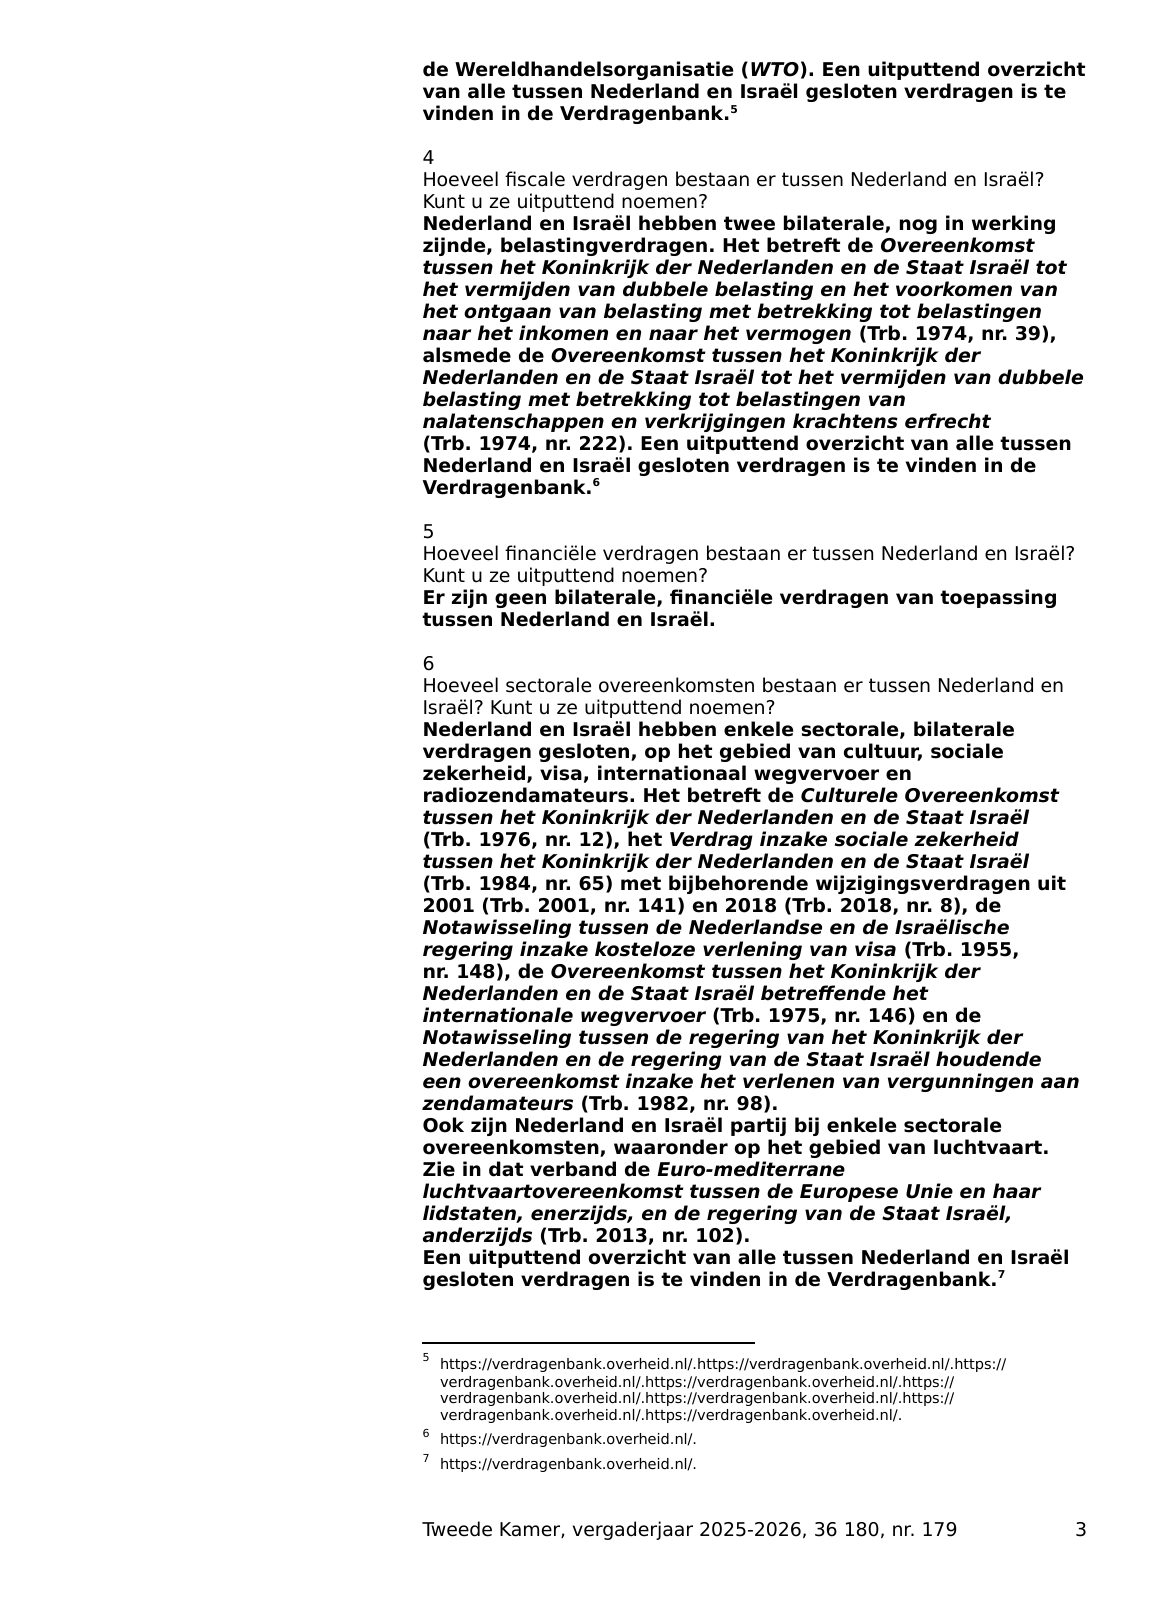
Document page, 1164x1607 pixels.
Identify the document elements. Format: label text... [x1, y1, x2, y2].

text https://verdragenbank.overheid.nl/. [422, 1427, 1087, 1449]
text Een uitputtend overzicht van alle tussen Nederland en Israël gesloten verdragen is te vinden in de Verdragenbank. [422, 1247, 1087, 1291]
text https://verdragenbank.overheid.nl/.https://verdragenbank.overheid.nl/.https://verdragenbank.overheid.nl/.https://verdragenbank.overheid.nl/.https://verdragenbank.overheid.nl/.https://verdragenbank.overheid.nl/.https://verdragenbank.overheid.nl/.https://verdragenbank.overheid.nl/. [422, 1352, 1087, 1424]
text Er zijn geen bilaterale, financiële verdragen van toepassing tussen Nederland en Israël. [422, 587, 1087, 631]
text 4 [422, 147, 1087, 169]
text de Wereldhandelsorganisatie (WTO). Een uitputtend overzicht van alle tussen Nederland en Israël gesloten verdragen is te vinden in de Verdragenbank. [422, 59, 1087, 125]
text Hoeveel financiële verdragen bestaan er tussen Nederland en Israël? Kunt u ze uitputtend noemen? [422, 543, 1087, 587]
text Hoeveel fiscale verdragen bestaan er tussen Nederland en Israël? Kunt u ze uitputtend noemen? [422, 169, 1087, 213]
text Nederland en Israël hebben enkele sectorale, bilaterale verdragen gesloten, op het gebied van cultuur, sociale zekerheid, visa, internationaal wegvervoer en radiozendamateurs. Het betreft de Culturele Overeenkomst tussen het Koninkrijk der Nederlanden en de Staat Israël (Trb. 1976, nr. 12), het Verdrag inzake sociale zekerheid tussen het Koninkrijk der Nederlanden en de Staat Israël (Trb. 1984, nr. 65) met bijbehorende wijzigingsverdragen uit 2001 (Trb. 2001, nr. 141) en 2018 (Trb. 2018, nr. 8), de Notawisseling tussen de Nederlandse en de Israëlische regering inzake kosteloze verlening van visa (Trb. 1955, nr. 148), de Overeenkomst tussen het Koninkrijk der Nederlanden en de Staat Israël betreffende het internationale wegvervoer (Trb. 1975, nr. 146) en de Notawisseling tussen de regering van het Koninkrijk der Nederlanden en de regering van de Staat Israël houdende een overeenkomst inzake het verlenen van vergunningen aan zendamateurs (Trb. 1982, nr. 98). [422, 719, 1087, 1115]
text Hoeveel sectorale overeenkomsten bestaan er tussen Nederland en Israël? Kunt u ze uitputtend noemen? [422, 675, 1087, 719]
text https://verdragenbank.overheid.nl/. [422, 1452, 1087, 1474]
text 5 [422, 521, 1087, 543]
text Ook zijn Nederland en Israël partij bij enkele sectorale overeenkomsten, waaronder op het gebied van luchtvaart. Zie in dat verband de Euro-mediterrane luchtvaartovereenkomst tussen de Europese Unie en haar lidstaten, enerzijds, en de regering van de Staat Israël, anderzijds (Trb. 2013, nr. 102). [422, 1115, 1087, 1247]
text Nederland en Israël hebben twee bilaterale, nog in werking zijnde, belastingverdragen. Het betreft de Overeenkomst tussen het Koninkrijk der Nederlanden en de Staat Israël tot het vermijden van dubbele belasting en het voorkomen van het ontgaan van belasting met betrekking tot belastingen naar het inkomen en naar het vermogen (Trb. 1974, nr. 39), alsmede de Overeenkomst tussen het Koninkrijk der Nederlanden en de Staat Israël tot het vermijden van dubbele belasting met betrekking tot belastingen van nalatenschappen en verkrijgingen krachtens erfrecht (Trb. 1974, nr. 222). Een uitputtend overzicht van alle tussen Nederland en Israël gesloten verdragen is te vinden in de Verdragenbank. [422, 213, 1087, 499]
text 6 [422, 653, 1087, 675]
